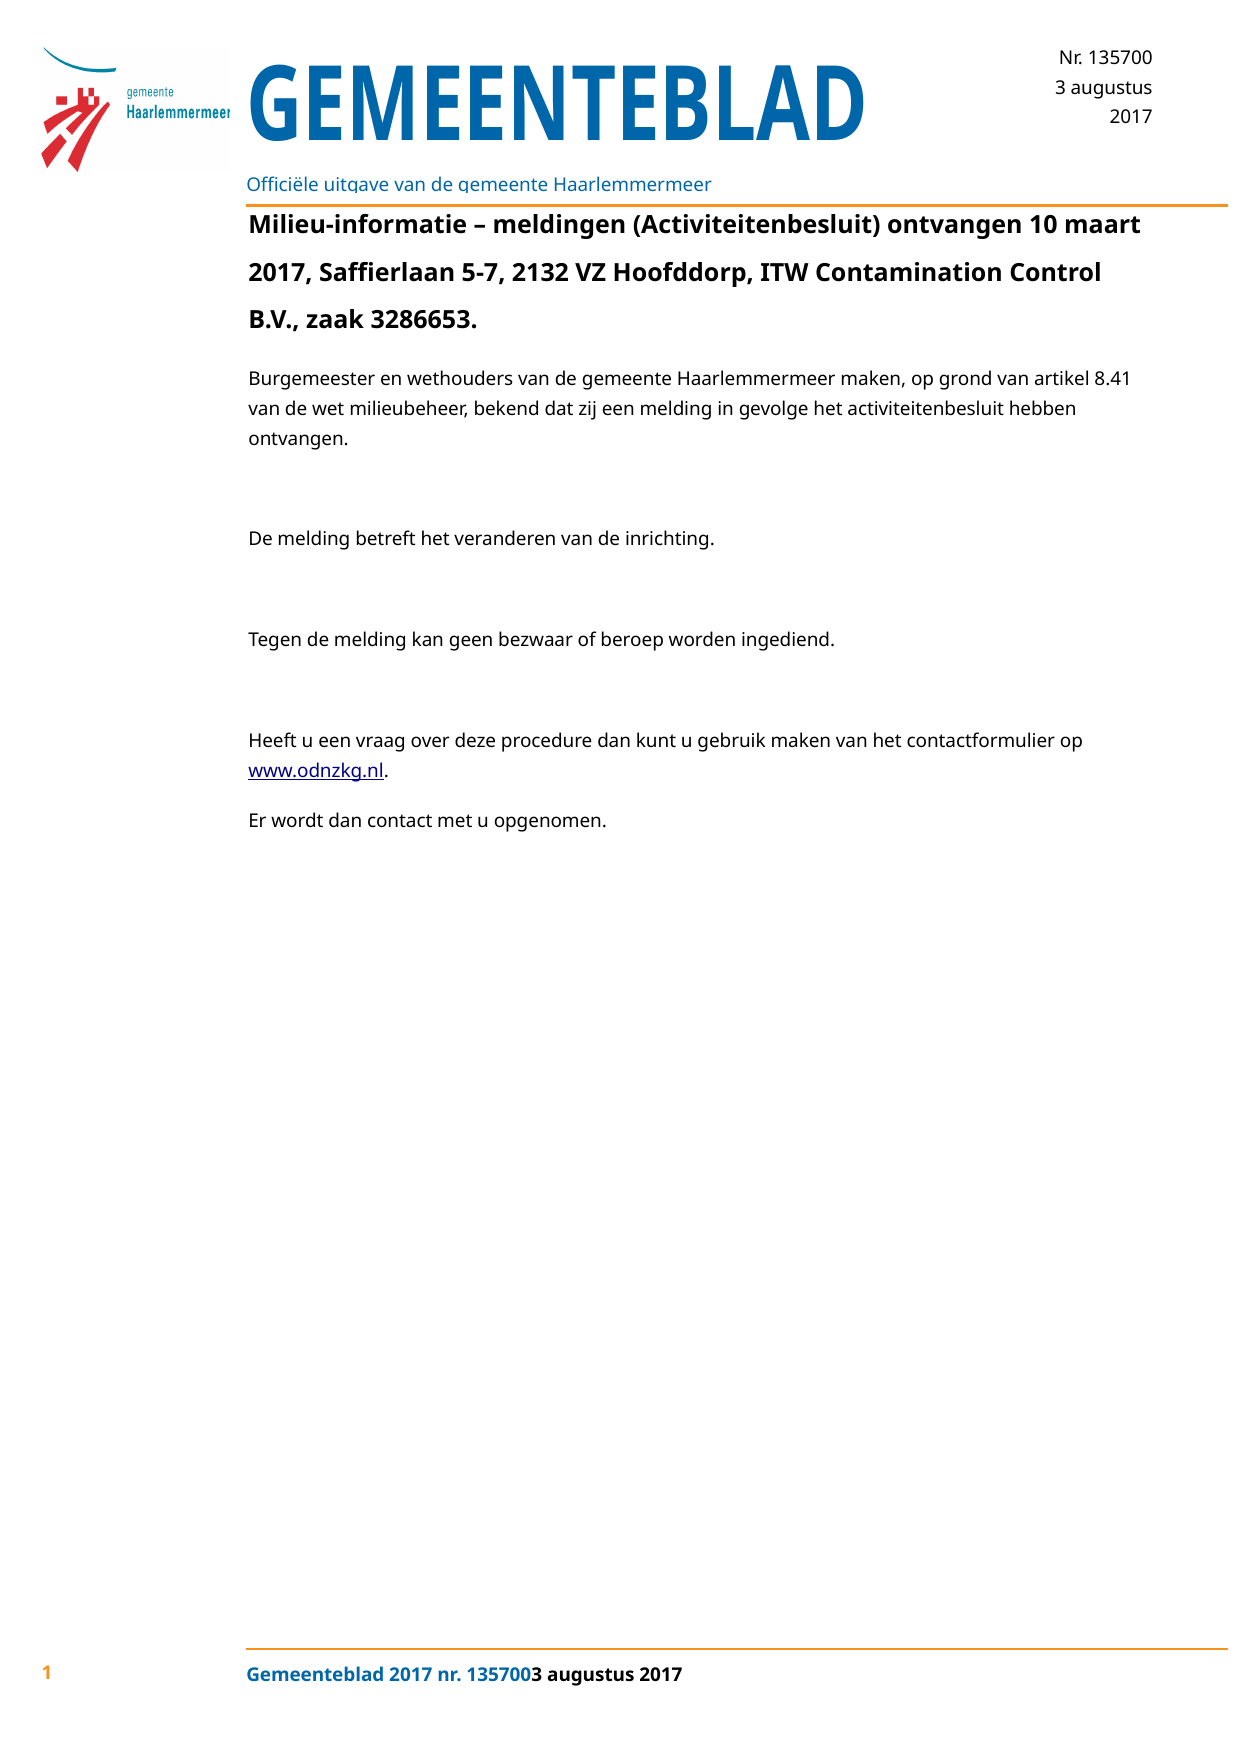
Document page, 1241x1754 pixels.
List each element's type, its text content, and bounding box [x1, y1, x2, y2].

text De melding betreft het veranderen van de inrichting. [248, 526, 1152, 551]
text Er wordt dan contact met u opgenomen. [248, 807, 1152, 833]
text Heeft u een vraag over deze procedure dan kunt u gebruik maken van het contactformulier op www.odnzkg.nl. [248, 727, 1152, 782]
text Milieu-informatie – meldingen (Activiteitenbesluit) ontvangen 10 maart 2017, Saffierlaan 5-7, 2132 VZ Hoofddorp, ITW Contamination Control B.V., zaak 3286653. [248, 207, 1152, 336]
text Tegen de melding kan geen bezwaar of beroep worden ingediend. [248, 626, 1152, 652]
picture [41, 47, 231, 172]
text Burgemeester en wethouders van de gemeente Haarlemmermeer maken, op grond van artikel 8.41 van de wet milieubeheer, bekend dat zij een melding in gevolge het activiteitenbesluit hebben ontvangen. [248, 366, 1152, 450]
